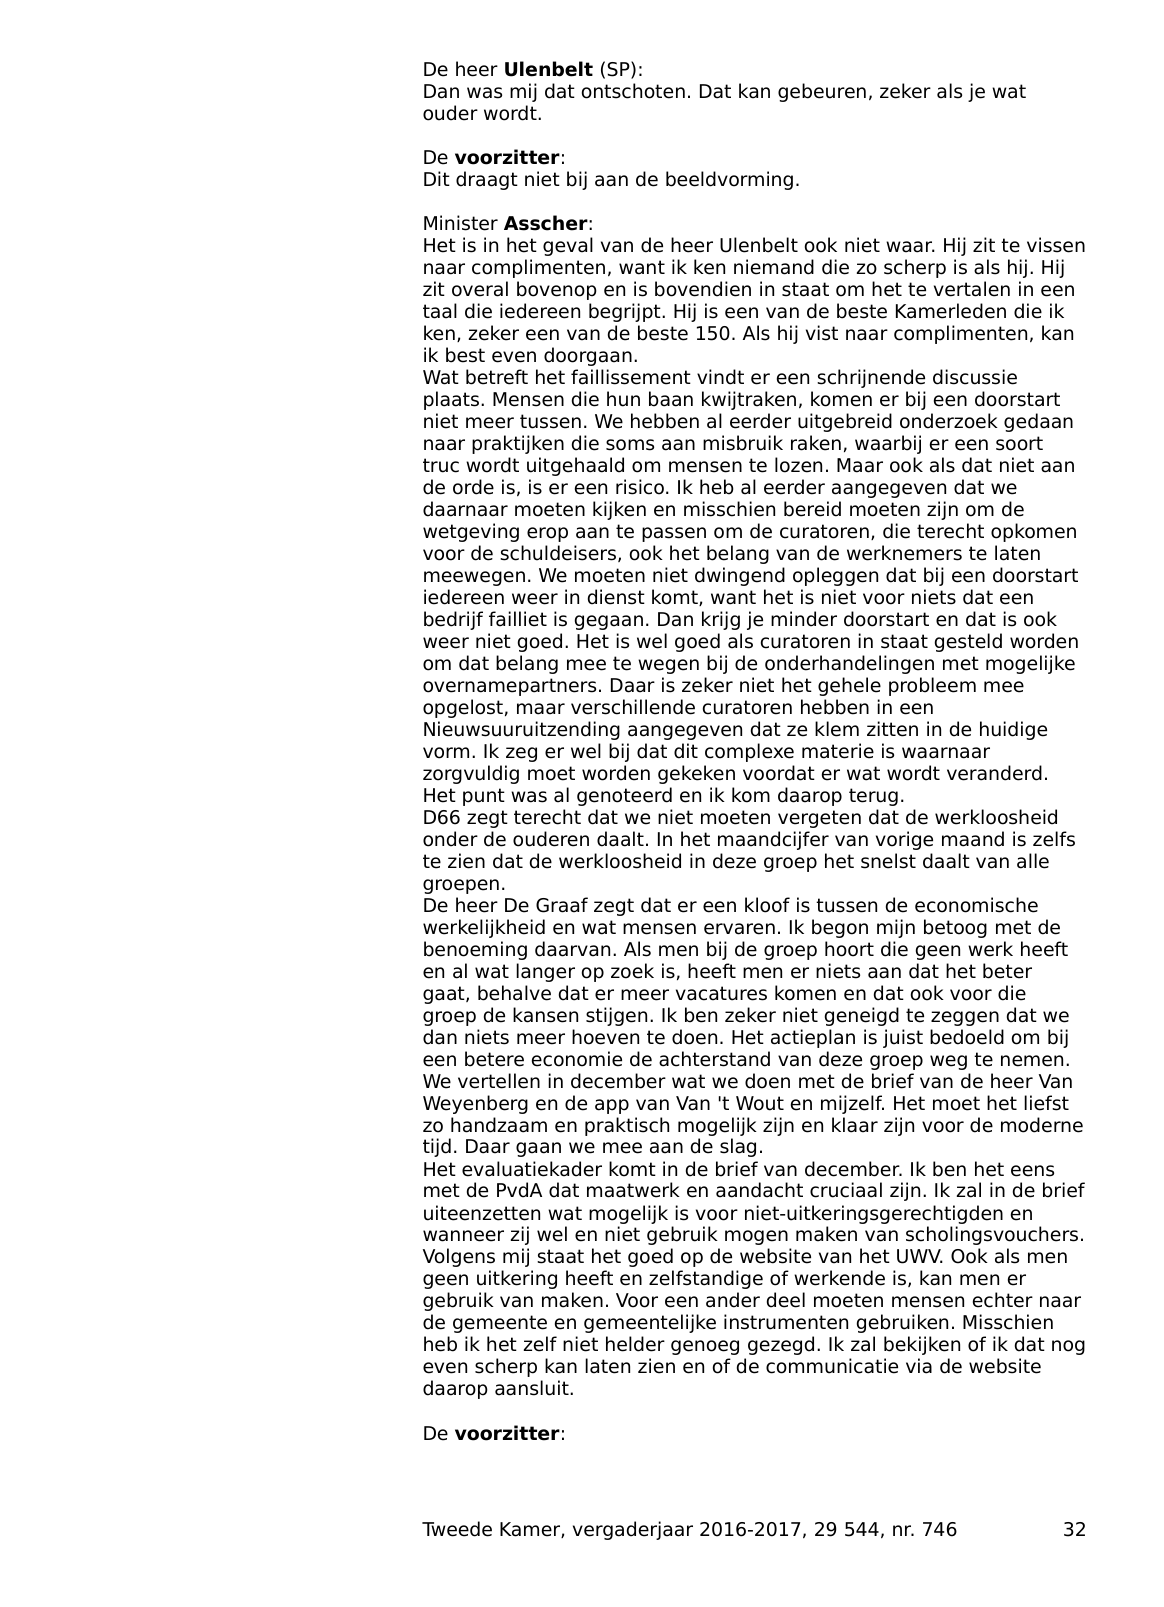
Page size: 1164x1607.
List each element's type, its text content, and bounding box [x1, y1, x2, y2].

text De heer Ulenbelt (SP): [422, 59, 1087, 81]
text We vertellen in december wat we doen met de brief van de heer Van Weyenberg en de app van Van 't Wout en mijzelf. Het moet het liefst zo handzaam en praktisch mogelijk zijn en klaar zijn voor de moderne tijd. Daar gaan we mee aan de slag. [422, 1071, 1087, 1158]
text Minister Asscher: [422, 213, 1087, 235]
text De heer De Graaf zegt dat er een kloof is tussen de economische werkelijkheid en wat mensen ervaren. Ik begon mijn betoog met de benoeming daarvan. Als men bij de groep hoort die geen werk heeft en al wat langer op zoek is, heeft men er niets aan dat het beter gaat, behalve dat er meer vacatures komen en dat ook voor die groep de kansen stijgen. Ik ben zeker niet geneigd te zeggen dat we dan niets meer hoeven te doen. Het actieplan is juist bedoeld om bij een betere economie de achterstand van deze groep weg te nemen. [422, 895, 1087, 1071]
text D66 zegt terecht dat we niet moeten vergeten dat de werkloosheid onder de ouderen daalt. In het maandcijfer van vorige maand is zelfs te zien dat de werkloosheid in deze groep het snelst daalt van alle groepen. [422, 807, 1087, 895]
text De voorzitter: [422, 147, 1087, 169]
text Dan was mij dat ontschoten. Dat kan gebeuren, zeker als je wat ouder wordt. [422, 81, 1087, 125]
text Het evaluatiekader komt in de brief van december. Ik ben het eens met de PvdA dat maatwerk en aandacht cruciaal zijn. Ik zal in de brief uiteenzetten wat mogelijk is voor niet-uitkeringsgerechtigden en wanneer zij wel en niet gebruik mogen maken van scholingsvouchers. Volgens mij staat het goed op de website van het UWV. Ook als men geen uitkering heeft en zelfstandige of werkende is, kan men er gebruik van maken. Voor een ander deel moeten mensen echter naar de gemeente en gemeentelijke instrumenten gebruiken. Misschien heb ik het zelf niet helder genoeg gezegd. Ik zal bekijken of ik dat nog even scherp kan laten zien en of de communicatie via de website daarop aansluit. [422, 1158, 1087, 1400]
text Wat betreft het faillissement vindt er een schrijnende discussie plaats. Mensen die hun baan kwijtraken, komen er bij een doorstart niet meer tussen. We hebben al eerder uitgebreid onderzoek gedaan naar praktijken die soms aan misbruik raken, waarbij er een soort truc wordt uitgehaald om mensen te lozen. Maar ook als dat niet aan de orde is, is er een risico. Ik heb al eerder aangegeven dat we daarnaar moeten kijken en misschien bereid moeten zijn om de wetgeving erop aan te passen om de curatoren, die terecht opkomen voor de schuldeisers, ook het belang van de werknemers te laten meewegen. We moeten niet dwingend opleggen dat bij een doorstart iedereen weer in dienst komt, want het is niet voor niets dat een bedrijf failliet is gegaan. Dan krijg je minder doorstart en dat is ook weer niet goed. Het is wel goed als curatoren in staat gesteld worden om dat belang mee te wegen bij de onderhandelingen met mogelijke overnamepartners. Daar is zeker niet het gehele probleem mee opgelost, maar verschillende curatoren hebben in een Nieuwsuuruitzending aangegeven dat ze klem zitten in de huidige vorm. Ik zeg er wel bij dat dit complexe materie is waarnaar zorgvuldig moet worden gekeken voordat er wat wordt veranderd. Het punt was al genoteerd en ik kom daarop terug. [422, 367, 1087, 807]
text De voorzitter: [422, 1422, 1087, 1444]
text Het is in het geval van de heer Ulenbelt ook niet waar. Hij zit te vissen naar complimenten, want ik ken niemand die zo scherp is als hij. Hij zit overal bovenop en is bovendien in staat om het te vertalen in een taal die iedereen begrijpt. Hij is een van de beste Kamerleden die ik ken, zeker een van de beste 150. Als hij vist naar complimenten, kan ik best even doorgaan. [422, 235, 1087, 367]
text Dit draagt niet bij aan de beeldvorming. [422, 169, 1087, 191]
